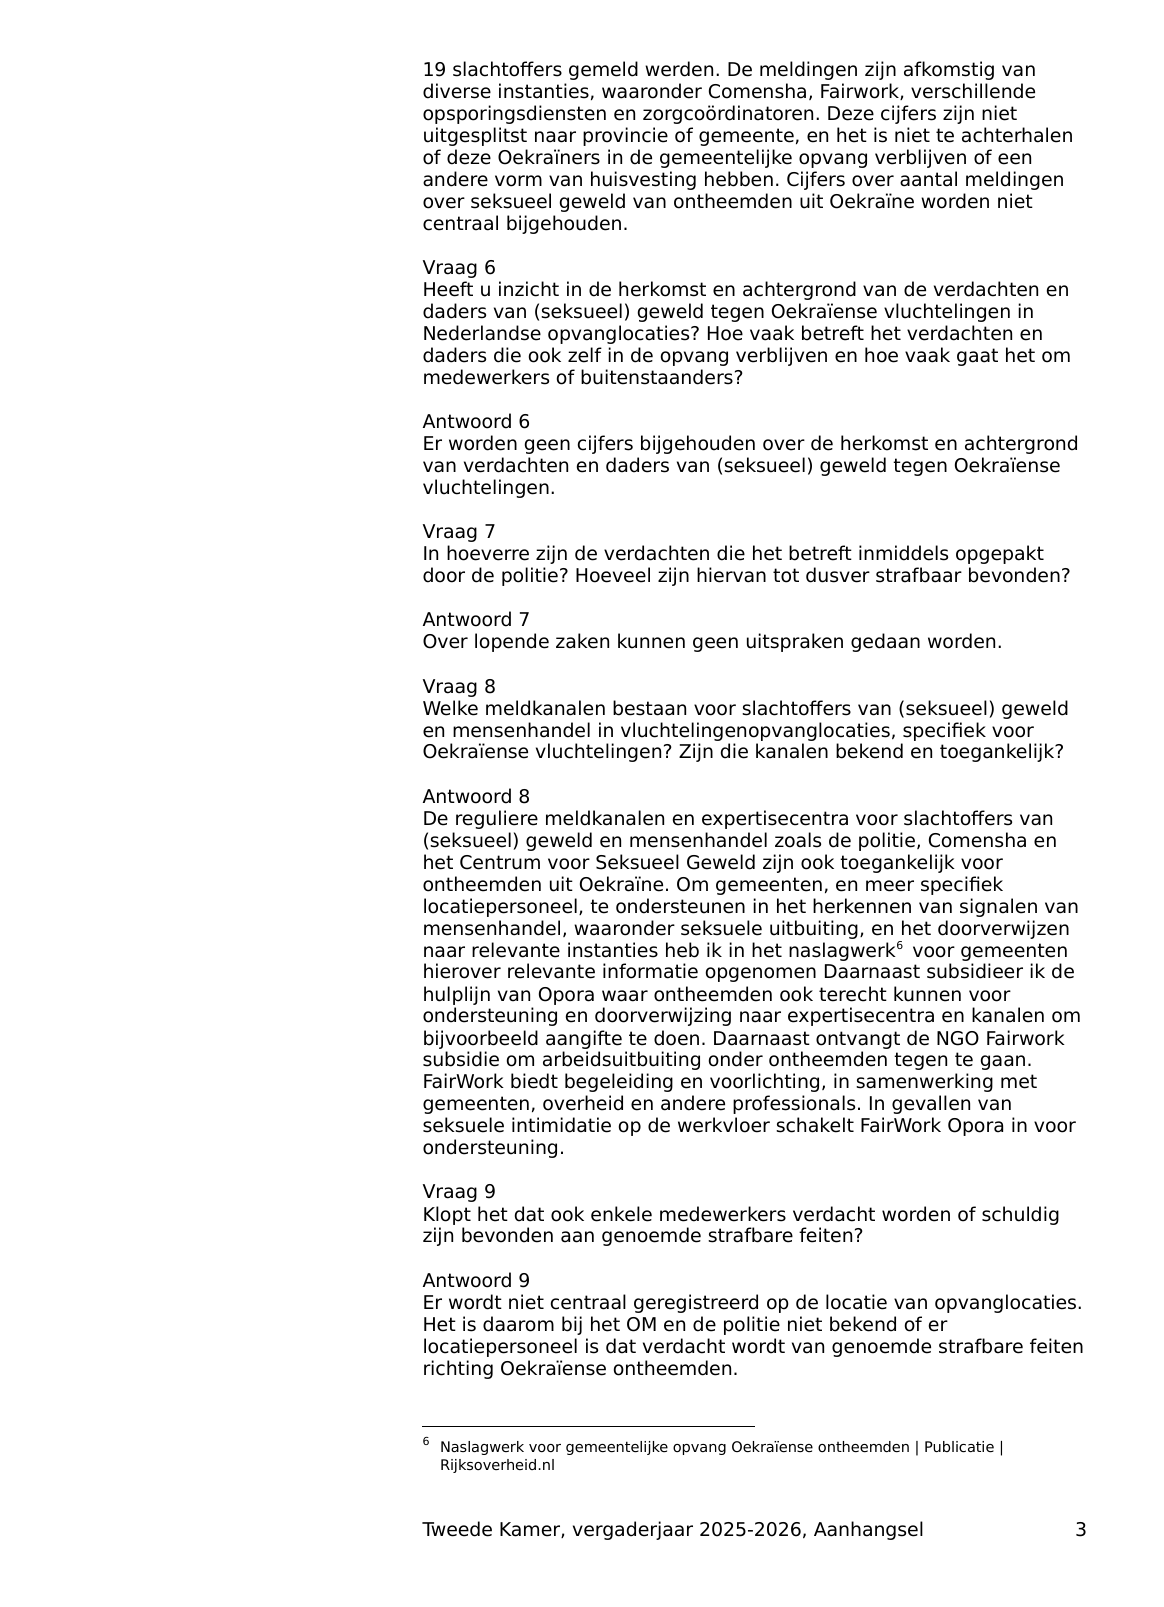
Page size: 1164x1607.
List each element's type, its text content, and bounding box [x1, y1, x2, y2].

text Welke meldkanalen bestaan voor slachtoffers van (seksueel) geweld en mensenhandel in vluchtelingenopvanglocaties, specifiek voor Oekraïense vluchtelingen? Zijn die kanalen bekend en toegankelijk? [422, 697, 1087, 763]
text Antwoord 8 [422, 786, 1087, 808]
text In hoeverre zijn de verdachten die het betreft inmiddels opgepakt door de politie? Hoeveel zijn hiervan tot dusver strafbaar bevonden? [422, 543, 1087, 587]
text Klopt het dat ook enkele medewerkers verdacht worden of schuldig zijn bevonden aan genoemde strafbare feiten? [422, 1203, 1087, 1247]
text Naslagwerk voor gemeentelijke opvang Oekraïense ontheemden | Publicatie | Rijksoverheid.nl [422, 1435, 1087, 1474]
text Vraag 9 [422, 1181, 1087, 1203]
text Vraag 8 [422, 676, 1087, 697]
text Antwoord 6 [422, 411, 1087, 433]
text De reguliere meldkanalen en expertisecentra voor slachtoffers van (seksueel) geweld en mensenhandel zoals de politie, Comensha en het Centrum voor Seksueel Geweld zijn ook toegankelijk voor ontheemden uit Oekraïne. Om gemeenten, en meer specifiek locatiepersoneel, te ondersteunen in het herkennen van signalen van mensenhandel, waaronder seksuele uitbuiting, en het doorverwijzen naar relevante instanties heb ik in het naslagwerk voor gemeenten hierover relevante informatie opgenomen Daarnaast subsidieer ik de hulplijn van Opora waar ontheemden ook terecht kunnen voor ondersteuning en doorverwijzing naar expertisecentra en kanalen om bijvoorbeeld aangifte te doen. Daarnaast ontvangt de NGO Fairwork subsidie om arbeidsuitbuiting onder ontheemden tegen te gaan. FairWork biedt begeleiding en voorlichting, in samenwerking met gemeenten, overheid en andere professionals. In gevallen van seksuele intimidatie op de werkvloer schakelt FairWork Opora in voor ondersteuning. [422, 808, 1087, 1159]
text Heeft u inzicht in de herkomst en achtergrond van de verdachten en daders van (seksueel) geweld tegen Oekraïense vluchtelingen in Nederlandse opvanglocaties? Hoe vaak betreft het verdachten en daders die ook zelf in de opvang verblijven en hoe vaak gaat het om medewerkers of buitenstaanders? [422, 279, 1087, 389]
text Vraag 6 [422, 257, 1087, 279]
text Er worden geen cijfers bijgehouden over de herkomst en achtergrond van verdachten en daders van (seksueel) geweld tegen Oekraïense vluchtelingen. [422, 433, 1087, 499]
text Antwoord 7 [422, 609, 1087, 631]
text Vraag 7 [422, 521, 1087, 543]
text Antwoord 9 [422, 1269, 1087, 1292]
text Er wordt niet centraal geregistreerd op de locatie van opvanglocaties. Het is daarom bij het OM en de politie niet bekend of er locatiepersoneel is dat verdacht wordt van genoemde strafbare feiten richting Oekraïense ontheemden. [422, 1292, 1087, 1379]
text Over lopende zaken kunnen geen uitspraken gedaan worden. [422, 631, 1087, 653]
text 19 slachtoffers gemeld werden. De meldingen zijn afkomstig van diverse instanties, waaronder Comensha, Fairwork, verschillende opsporingsdiensten en zorgcoördinatoren. Deze cijfers zijn niet uitgesplitst naar provincie of gemeente, en het is niet te achterhalen of deze Oekraïners in de gemeentelijke opvang verblijven of een andere vorm van huisvesting hebben. Cijfers over aantal meldingen over seksueel geweld van ontheemden uit Oekraïne worden niet centraal bijgehouden. [422, 59, 1087, 235]
